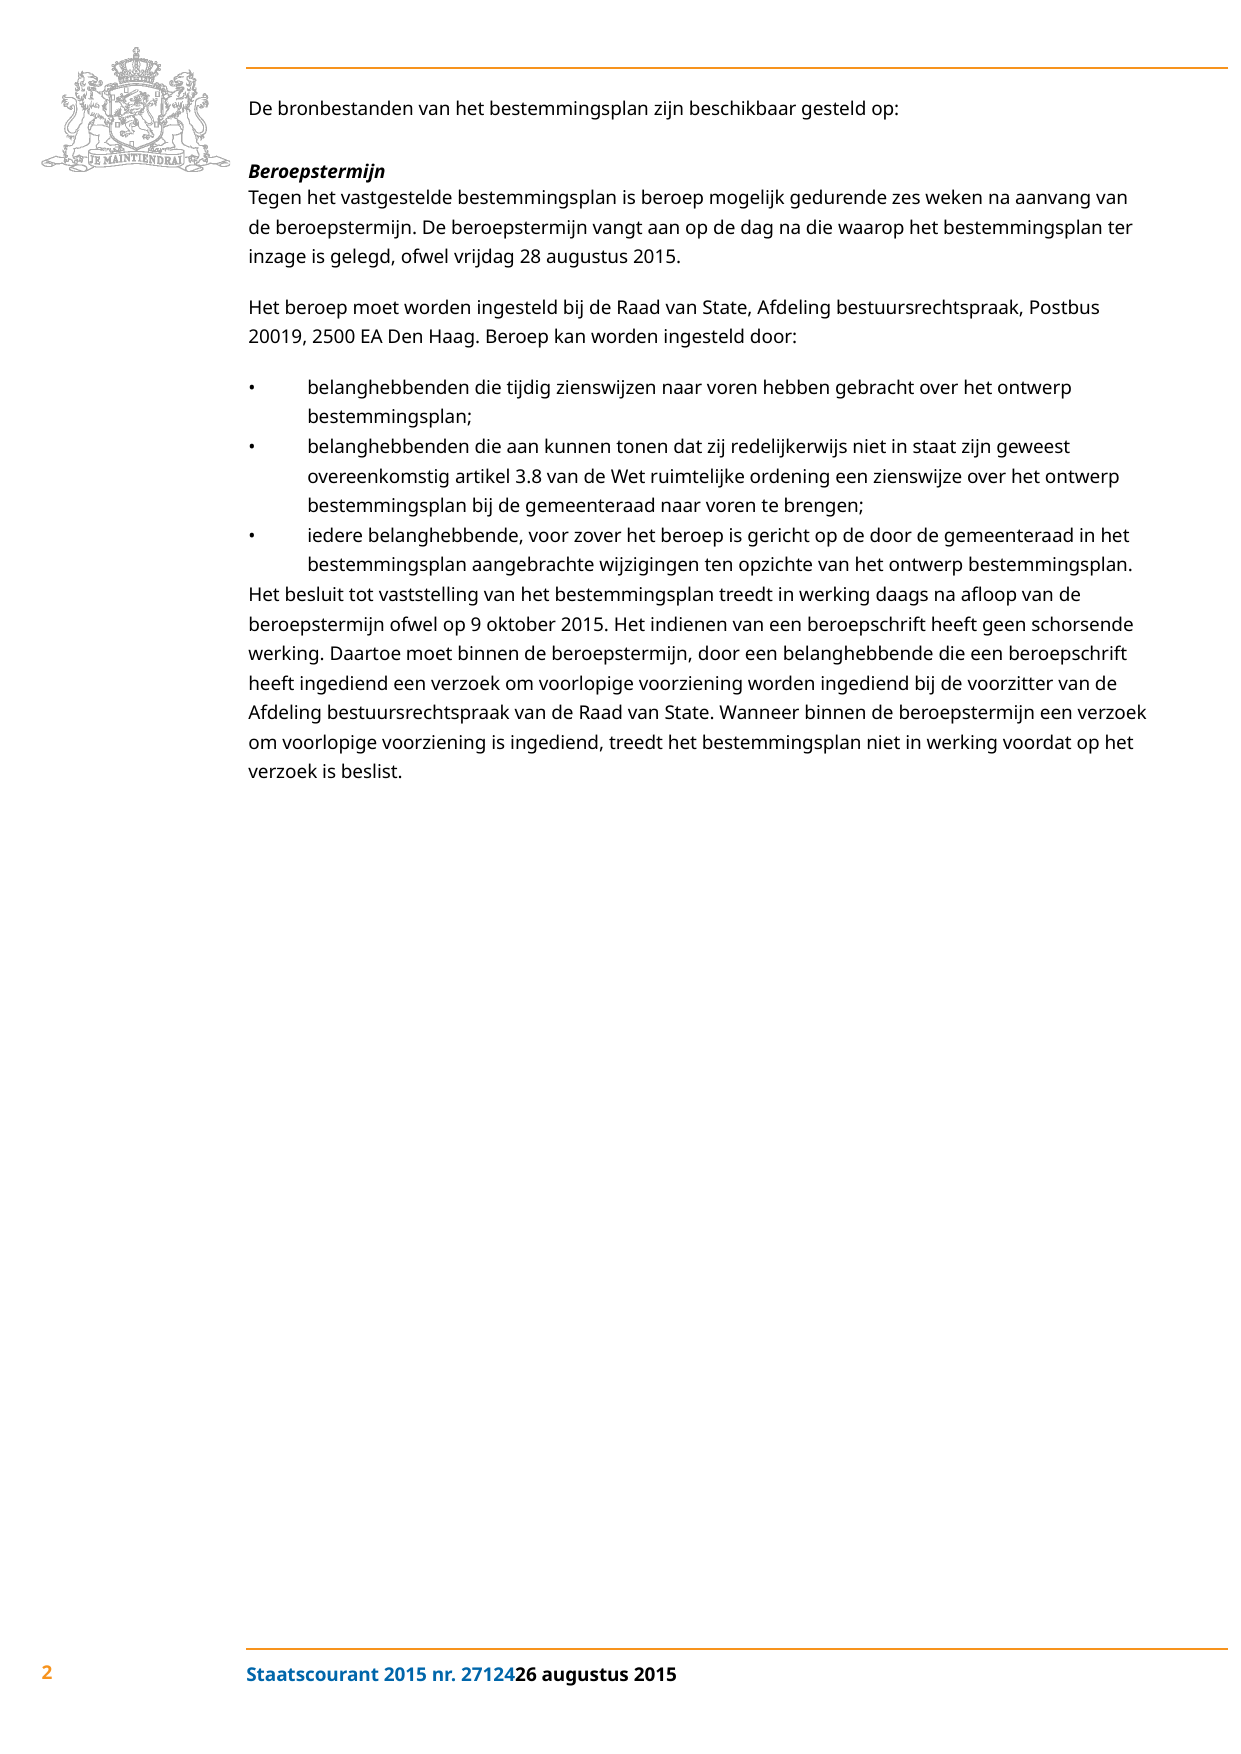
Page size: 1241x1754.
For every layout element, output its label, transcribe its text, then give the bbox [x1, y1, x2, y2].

list belanghebbenden die tijdig zienswijzen naar voren hebben gebracht over het ontwerp bestemmingsplan; [248, 374, 1152, 429]
list iedere belanghebbende, voor zover het beroep is gericht op de door de gemeenteraad in het bestemmingsplan aangebrachte wijzigingen ten opzichte van het ontwerp bestemmingsplan. [248, 522, 1152, 577]
text De bronbestanden van het bestemmingsplan zijn beschikbaar gesteld op: [248, 95, 1152, 121]
picture [41, 47, 231, 172]
text Beroepstermijn [248, 159, 1152, 184]
text Het besluit tot vaststelling van het bestemmingsplan treedt in werking daags na afloop van de beroepstermijn ofwel op 9 oktober 2015. Het indienen van een beroepschrift heeft geen schorsende werking. Daartoe moet binnen de beroepstermijn, door een belanghebbende die een beroepschrift heeft ingediend een verzoek om voorlopige voorziening worden ingediend bij de voorzitter van de Afdeling bestuursrechtspraak van de Raad van State. Wanneer binnen de beroepstermijn een verzoek om voorlopige voorziening is ingediend, treedt het bestemmingsplan niet in werking voordat op het verzoek is beslist. [248, 581, 1152, 784]
text Tegen het vastgestelde bestemmingsplan is beroep mogelijk gedurende zes weken na aanvang van de beroepstermijn. De beroepstermijn vangt aan op de dag na die waarop het bestemmingsplan ter inzage is gelegd, ofwel vrijdag 28 augustus 2015. [248, 184, 1152, 269]
text Het beroep moet worden ingesteld bij de Raad van State, Afdeling bestuursrechtspraak, Postbus 20019, 2500 EA Den Haag. Beroep kan worden ingesteld door: [248, 294, 1152, 349]
list belanghebbenden die aan kunnen tonen dat zij redelijkerwijs niet in staat zijn geweest overeenkomstig artikel 3.8 van de Wet ruimtelijke ordening een zienswijze over het ontwerp bestemmingsplan bij de gemeenteraad naar voren te brengen; [248, 433, 1152, 518]
